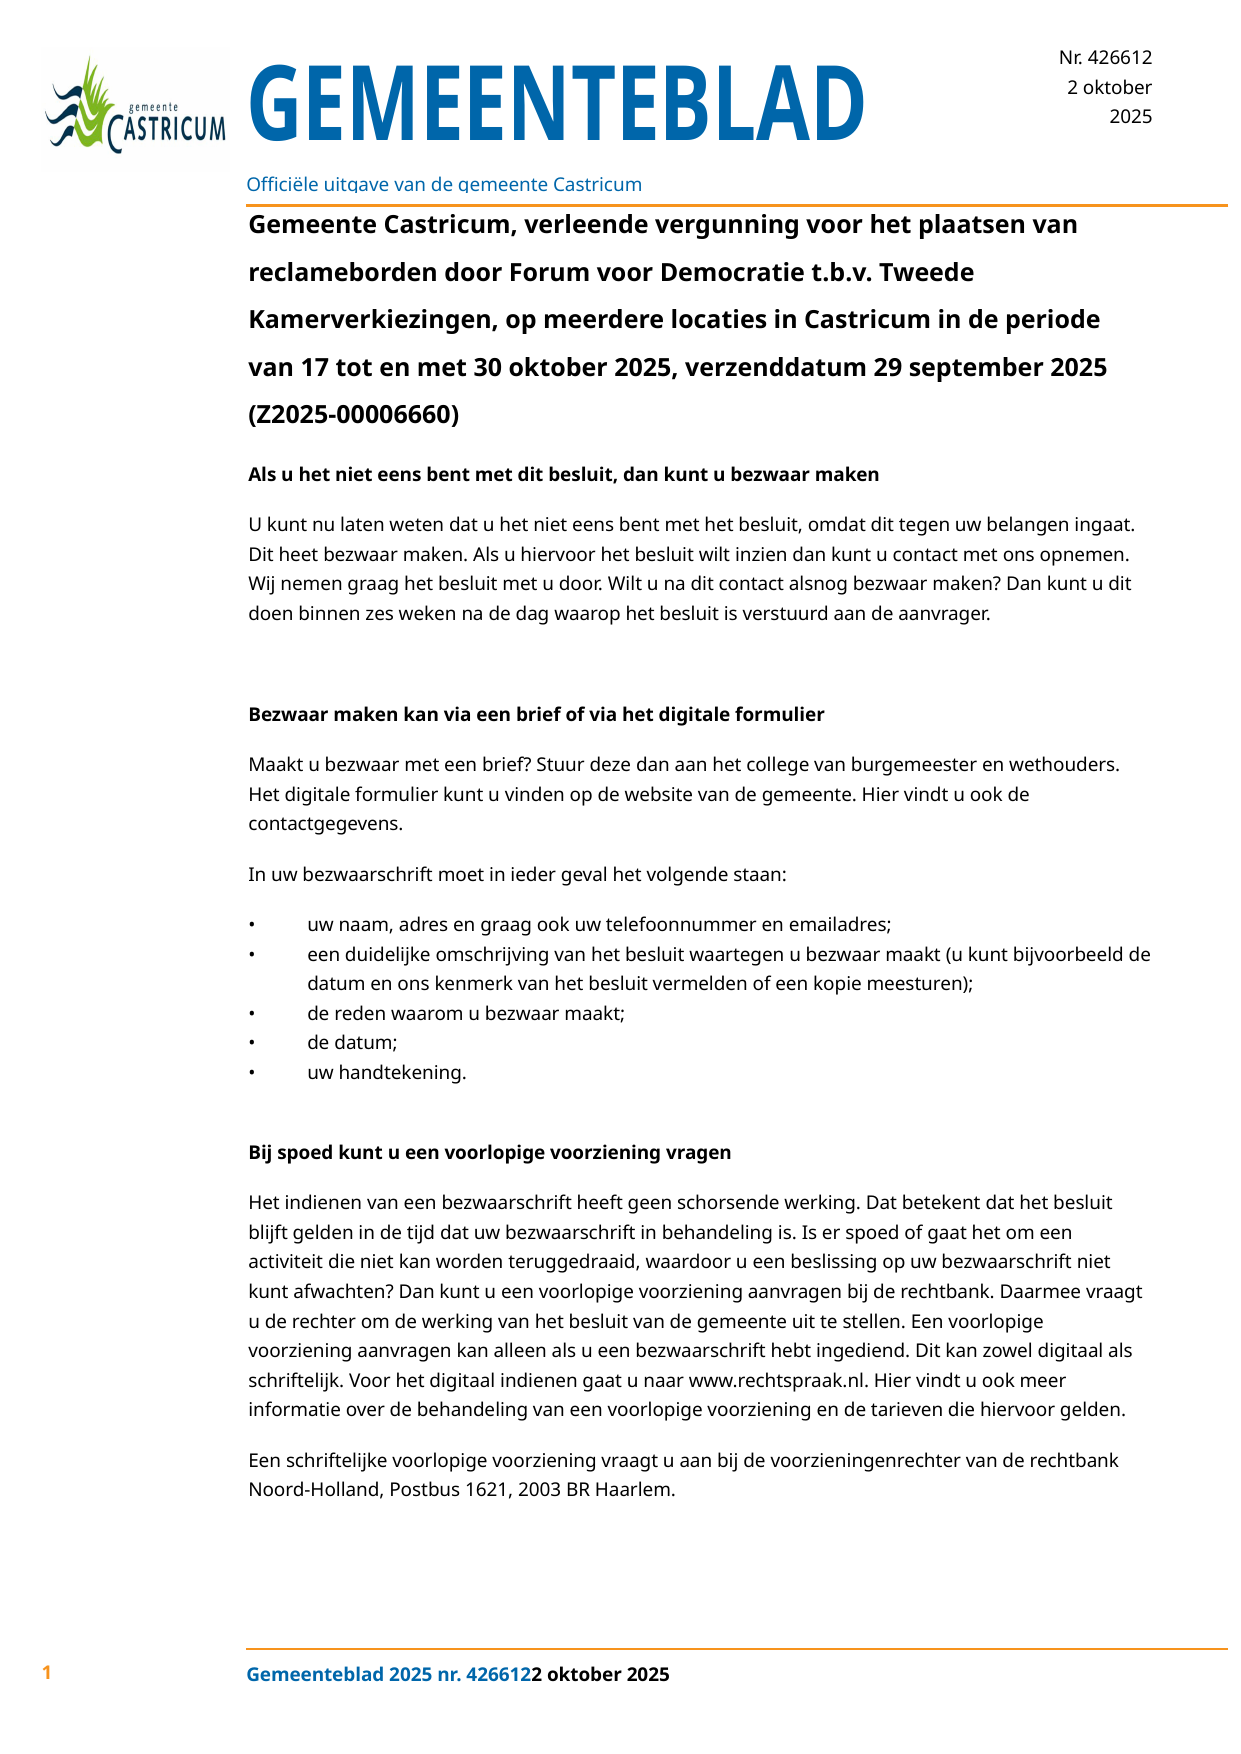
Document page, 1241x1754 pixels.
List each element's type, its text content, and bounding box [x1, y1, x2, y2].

picture [41, 47, 231, 172]
text Gemeente Castricum, verleende vergunning voor het plaatsen van reclameborden door Forum voor Democratie t.b.v. Tweede Kamerverkiezingen, op meerdere locaties in Castricum in de periode van 17 tot en met 30 oktober 2025, verzenddatum 29 september 2025 (Z2025-00006660) [248, 207, 1152, 431]
list de datum; [248, 1029, 1152, 1055]
list een duidelijke omschrijving van het besluit waartegen u bezwaar maakt (u kunt bijvoorbeeld de datum en ons kenmerk van het besluit vermelden of een kopie meesturen); [248, 941, 1152, 996]
text Bij spoed kunt u een voorlopige voorziening vragen [248, 1139, 1152, 1165]
list uw naam, adres en graag ook uw telefoonnummer en emailadres; [248, 911, 1152, 937]
text U kunt nu laten weten dat u het niet eens bent met het besluit, omdat dit tegen uw belangen ingaat. Dit heet bezwaar maken. Als u hiervoor het besluit wilt inzien dan kunt u contact met ons opnemen. Wij nemen graag het besluit met u door. Wilt u na dit contact alsnog bezwaar maken? Dan kunt u dit doen binnen zes weken na de dag waarop het besluit is verstuurd aan de aanvrager. [248, 511, 1152, 626]
text Maakt u bezwaar met een brief? Stuur deze dan aan het college van burgemeester en wethouders. Het digitale formulier kunt u vinden op de website van de gemeente. Hier vindt u ook de contactgegevens. [248, 751, 1152, 836]
list uw handtekening. [248, 1059, 1152, 1085]
text Als u het niet eens bent met dit besluit, dan kunt u bezwaar maken [248, 461, 1152, 486]
text Een schriftelijke voorlopige voorziening vraagt u aan bij de voorzieningenrechter van de rechtbank Noord-Holland, Postbus 1621, 2003 BR Haarlem. [248, 1447, 1152, 1502]
text Het indienen van een bezwaarschrift heeft geen schorsende werking. Dat betekent dat het besluit blijft gelden in de tijd dat uw bezwaarschrift in behandeling is. Is er spoed of gaat het om een activiteit die niet kan worden teruggedraaid, waardoor u een beslissing op uw bezwaarschrift niet kunt afwachten? Dan kunt u een voorlopige voorziening aanvragen bij de rechtbank. Daarmee vraagt u de rechter om de werking van het besluit van de gemeente uit te stellen. Een voorlopige voorziening aanvragen kan alleen als u een bezwaarschrift hebt ingediend. Dit kan zowel digitaal als schriftelijk. Voor het digitaal indienen gaat u naar www.rechtspraak.nl. Hier vindt u ook meer informatie over de behandeling van een voorlopige voorziening en de tarieven die hiervoor gelden. [248, 1189, 1152, 1422]
text Bezwaar maken kan via een brief of via het digitale formulier [248, 701, 1152, 726]
list de reden waarom u bezwaar maakt; [248, 1000, 1152, 1026]
text In uw bezwaarschrift moet in ieder geval het volgende staan: [248, 861, 1152, 886]
